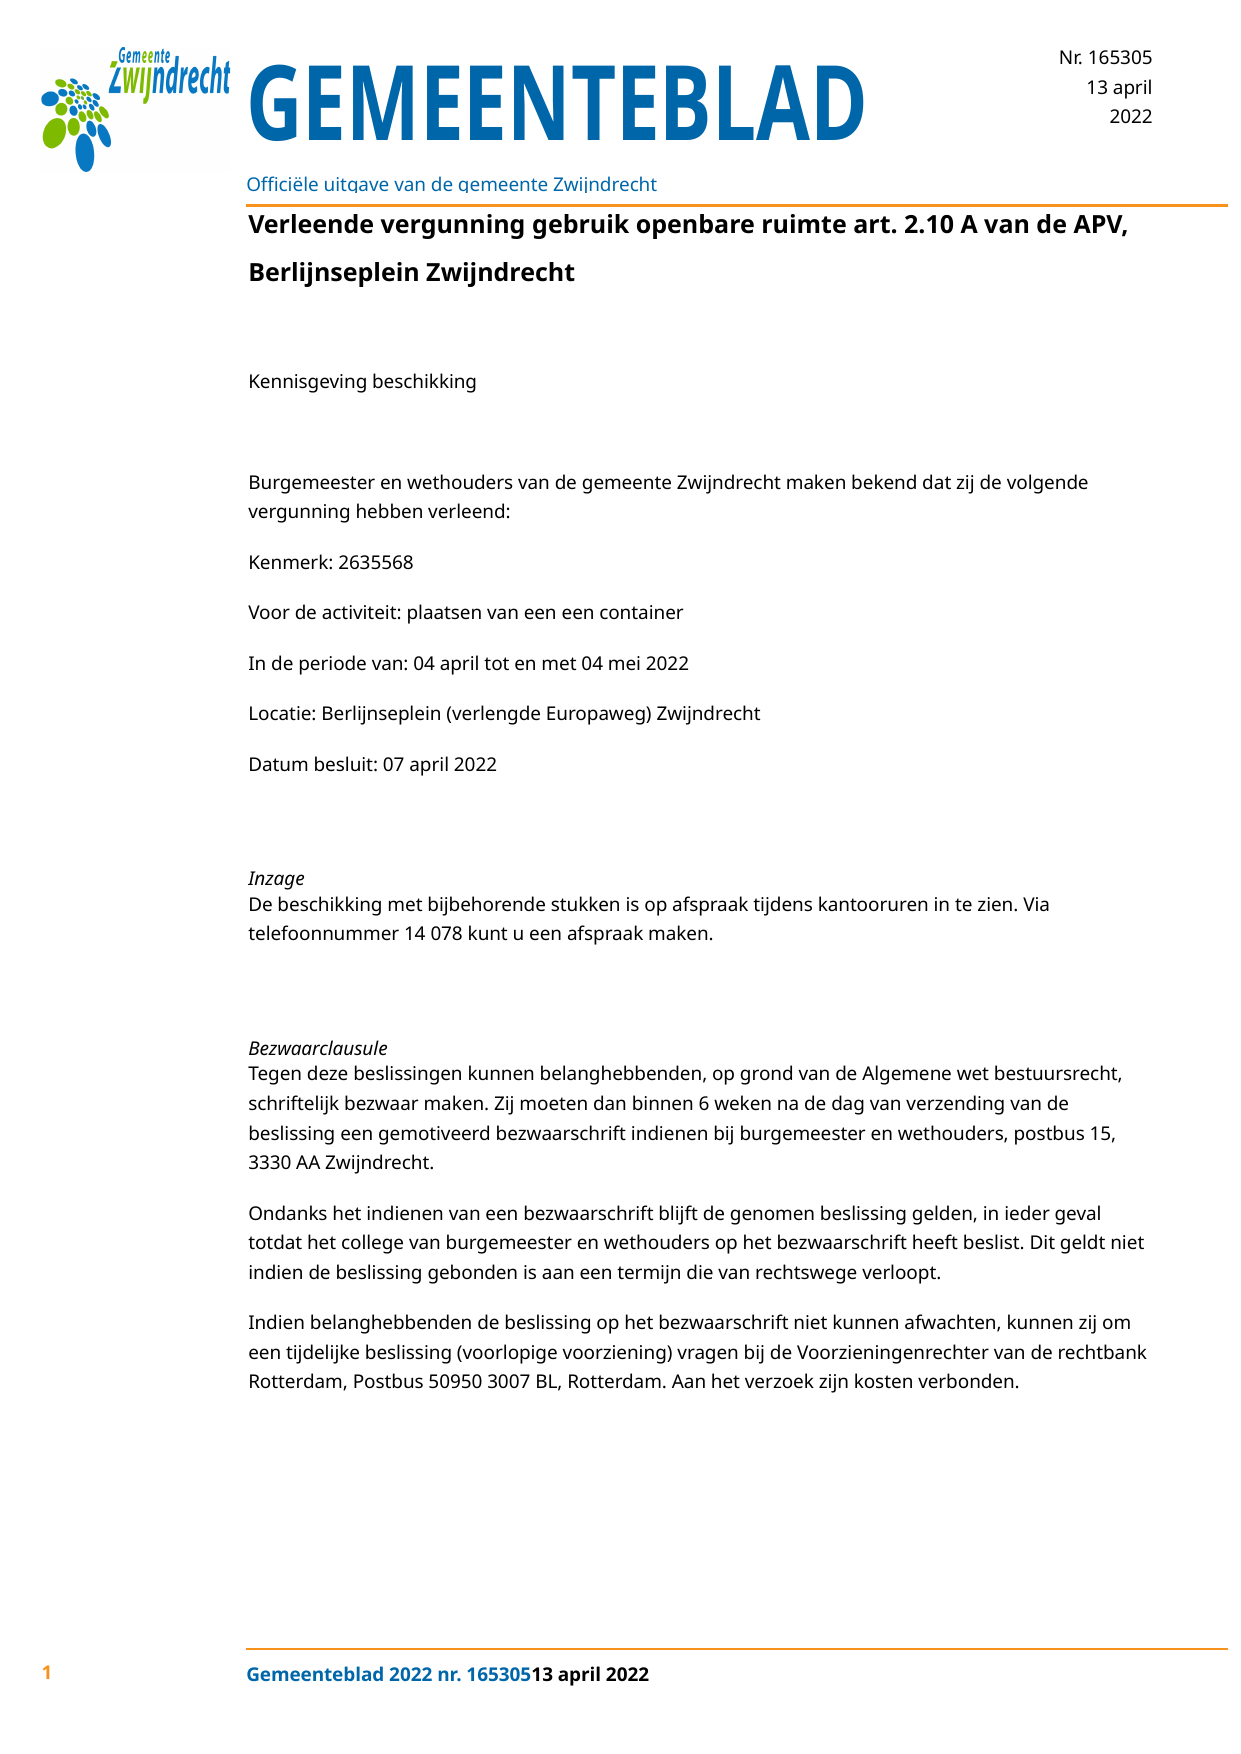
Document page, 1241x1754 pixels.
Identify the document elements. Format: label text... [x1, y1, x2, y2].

text De beschikking met bijbehorende stukken is op afspraak tijdens kantooruren in te zien. Via telefoonnummer 14 078 kunt u een afspraak maken. [248, 891, 1152, 946]
text Burgemeester en wethouders van de gemeente Zwijndrecht maken bekend dat zij de volgende vergunning hebben verleend: [248, 469, 1152, 524]
text Inzage [248, 865, 1152, 891]
text Locatie: Berlijnseplein (verlengde Europaweg) Zwijndrecht [248, 700, 1152, 726]
picture [41, 47, 231, 172]
text Bezwaarclausule [248, 1035, 1152, 1061]
text Verleende vergunning gebruik openbare ruimte art. 2.10 A van de APV, Berlijnseplein Zwijndrecht [248, 207, 1152, 288]
text Indien belanghebbenden de beslissing op het bezwaarschrift niet kunnen afwachten, kunnen zij om een tijdelijke beslissing (voorlopige voorziening) vragen bij de Voorzieningenrechter van de rechtbank Rotterdam, Postbus 50950 3007 BL, Rotterdam. Aan het verzoek zijn kosten verbonden. [248, 1309, 1152, 1394]
text Kenmerk: 2635568 [248, 549, 1152, 575]
text Voor de activiteit: plaatsen van een een container [248, 599, 1152, 625]
text In de periode van: 04 april tot en met 04 mei 2022 [248, 650, 1152, 676]
text Datum besluit: 07 april 2022 [248, 751, 1152, 777]
text Tegen deze beslissingen kunnen belanghebbenden, op grond van de Algemene wet bestuursrecht, schriftelijk bezwaar maken. Zij moeten dan binnen 6 weken na de dag van verzending van de beslissing een gemotiveerd bezwaarschrift indienen bij burgemeester en wethouders, postbus 15, 3330 AA Zwijndrecht. [248, 1061, 1152, 1175]
text Ondanks het indienen van een bezwaarschrift blijft de genomen beslissing gelden, in ieder geval totdat het college van burgemeester en wethouders op het bezwaarschrift heeft beslist. Dit geldt niet indien de beslissing gebonden is aan een termijn die van rechtswege verloopt. [248, 1200, 1152, 1285]
text Kennisgeving beschikking [248, 368, 1152, 394]
